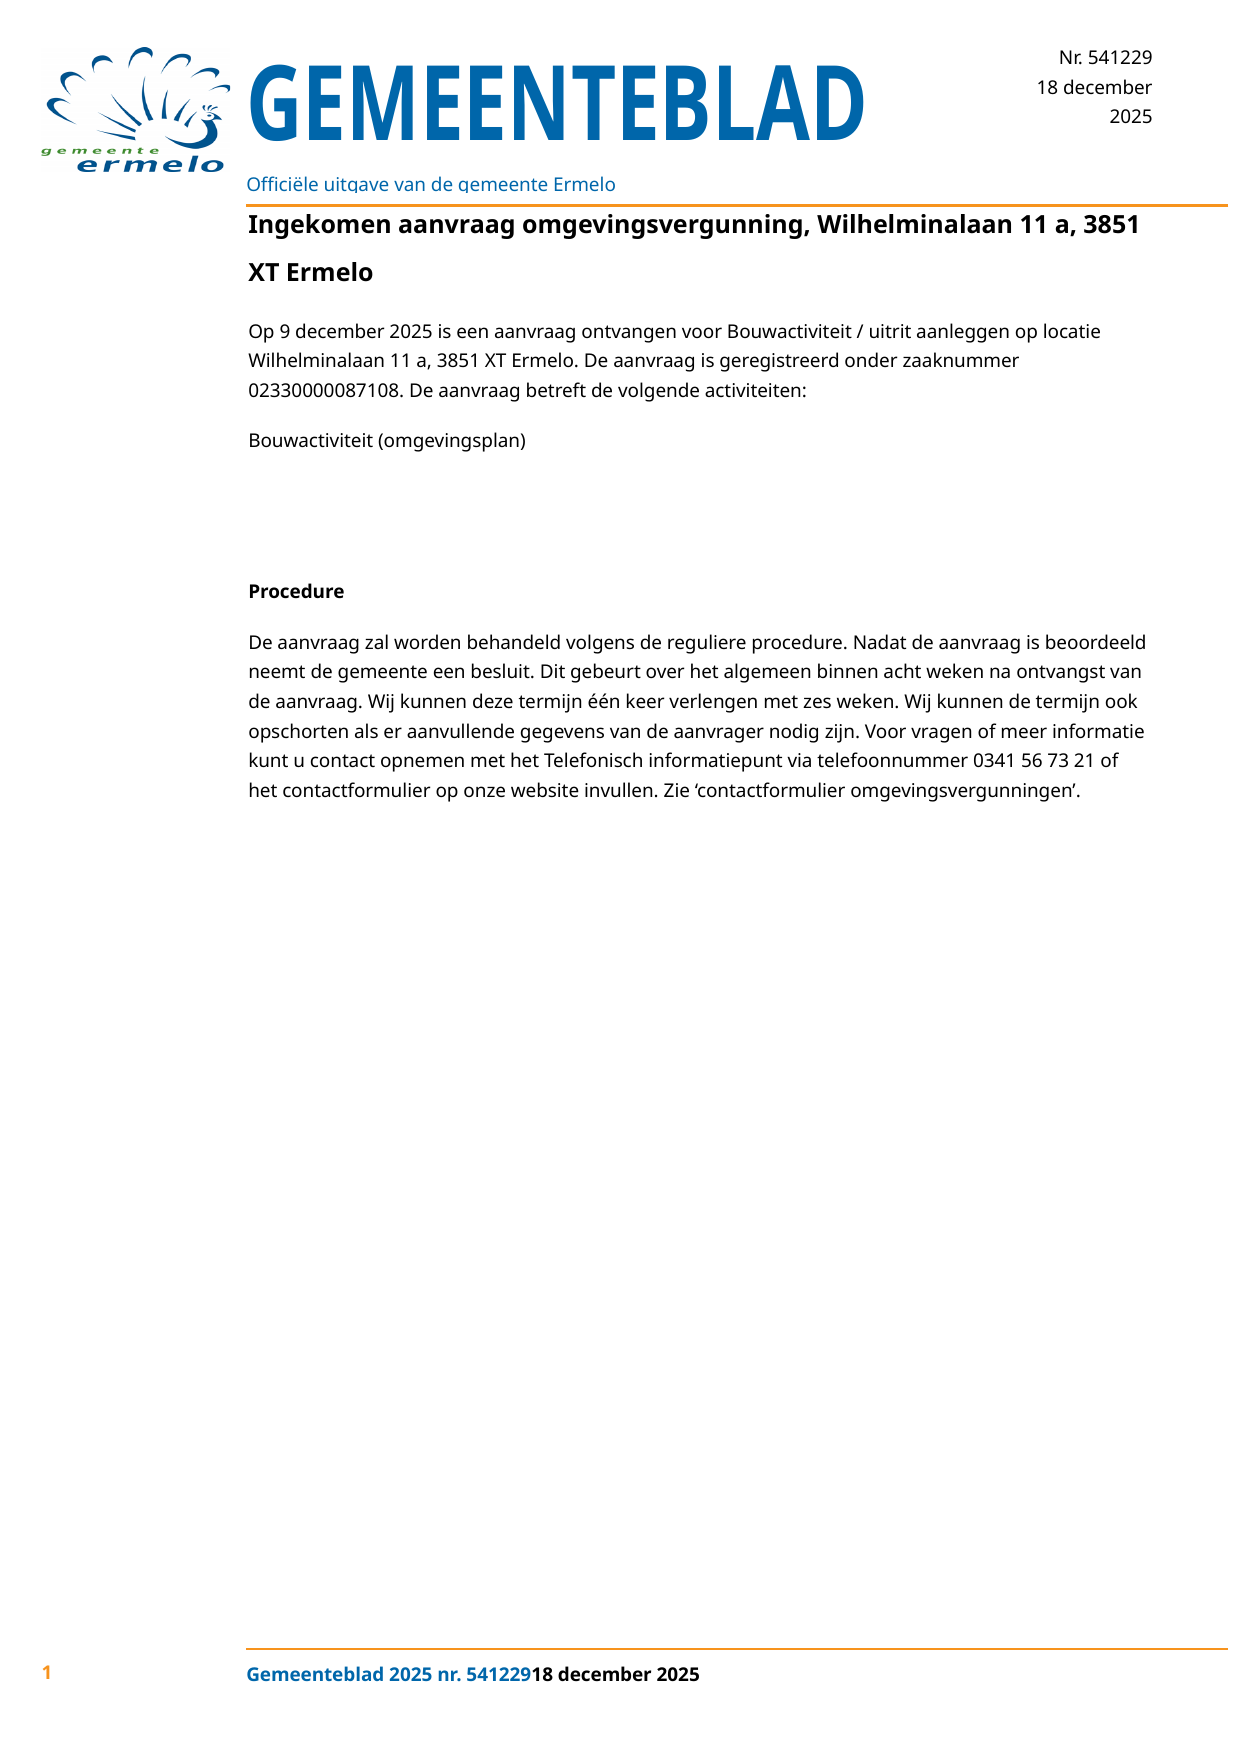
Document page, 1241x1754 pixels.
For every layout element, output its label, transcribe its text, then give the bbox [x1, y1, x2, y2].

text Ingekomen aanvraag omgevingsvergunning, Wilhelminalaan 11 a, 3851 XT Ermelo [248, 207, 1152, 288]
picture [41, 47, 231, 172]
text Op 9 december 2025 is een aanvraag ontvangen voor Bouwactiviteit / uitrit aanleggen op locatie Wilhelminalaan 11 a, 3851 XT Ermelo. De aanvraag is geregistreerd onder zaaknummer 02330000087108. De aanvraag betreft de volgende activiteiten: [248, 318, 1152, 403]
text Procedure [248, 579, 1152, 604]
text De aanvraag zal worden behandeld volgens de reguliere procedure. Nadat de aanvraag is beoordeeld neemt de gemeente een besluit. Dit gebeurt over het algemeen binnen acht weken na ontvangst van de aanvraag. Wij kunnen deze termijn één keer verlengen met zes weken. Wij kunnen de termijn ook opschorten als er aanvullende gegevens van de aanvrager nodig zijn. Voor vragen of meer informatie kunt u contact opnemen met het Telefonisch informatiepunt via telefoonnummer 0341 56 73 21 of het contactformulier op onze website invullen. Zie ‘contactformulier omgevingsvergunningen’. [248, 629, 1152, 803]
text Bouwactiviteit (omgevingsplan) [248, 427, 1152, 453]
